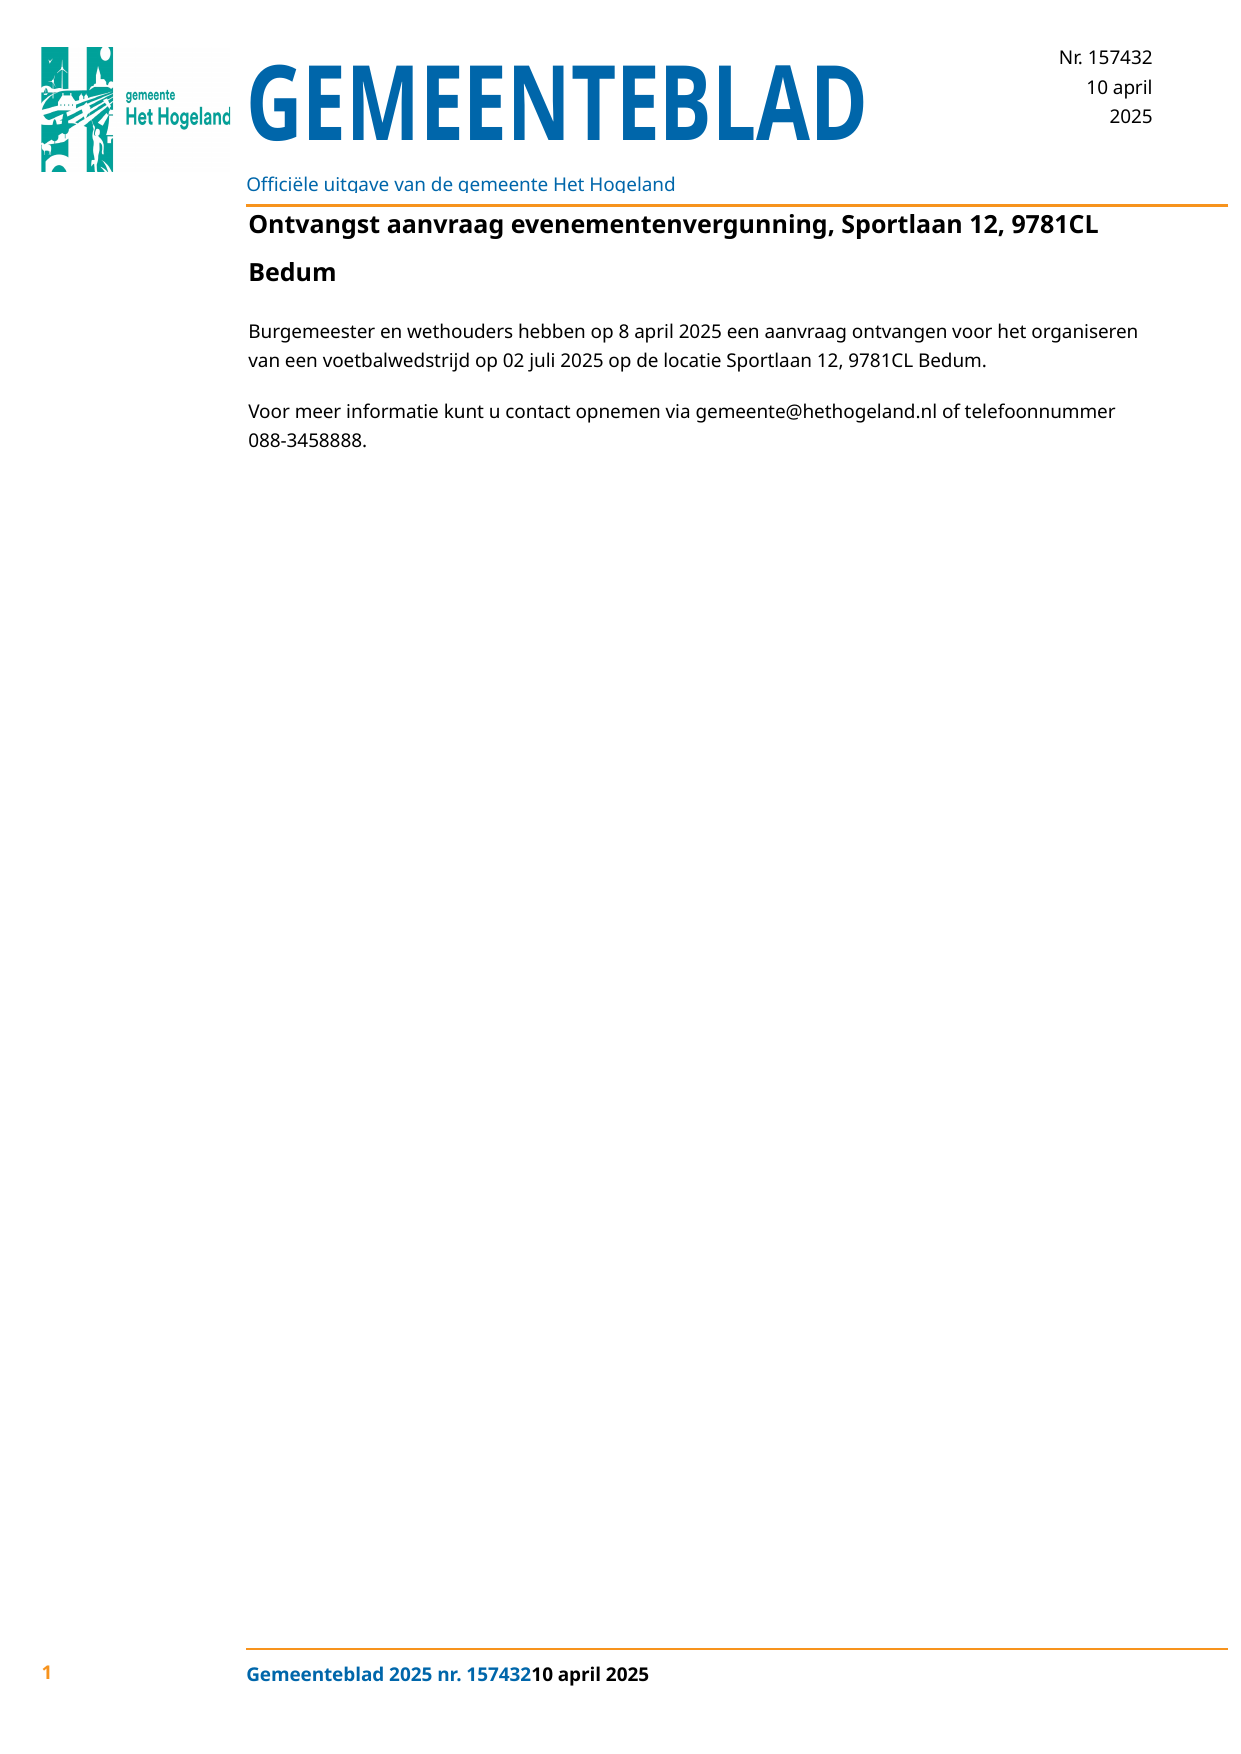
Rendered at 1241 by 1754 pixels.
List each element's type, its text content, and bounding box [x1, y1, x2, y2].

picture [41, 47, 231, 172]
text Ontvangst aanvraag evenementenvergunning, Sportlaan 12, 9781CL Bedum [248, 207, 1152, 288]
text Burgemeester en wethouders hebben op 8 april 2025 een aanvraag ontvangen voor het organiseren van een voetbalwedstrijd op 02 juli 2025 op de locatie Sportlaan 12, 9781CL Bedum. [248, 318, 1152, 373]
text Voor meer informatie kunt u contact opnemen via gemeente@hethogeland.nl of telefoonnummer 088-3458888. [248, 398, 1152, 453]
